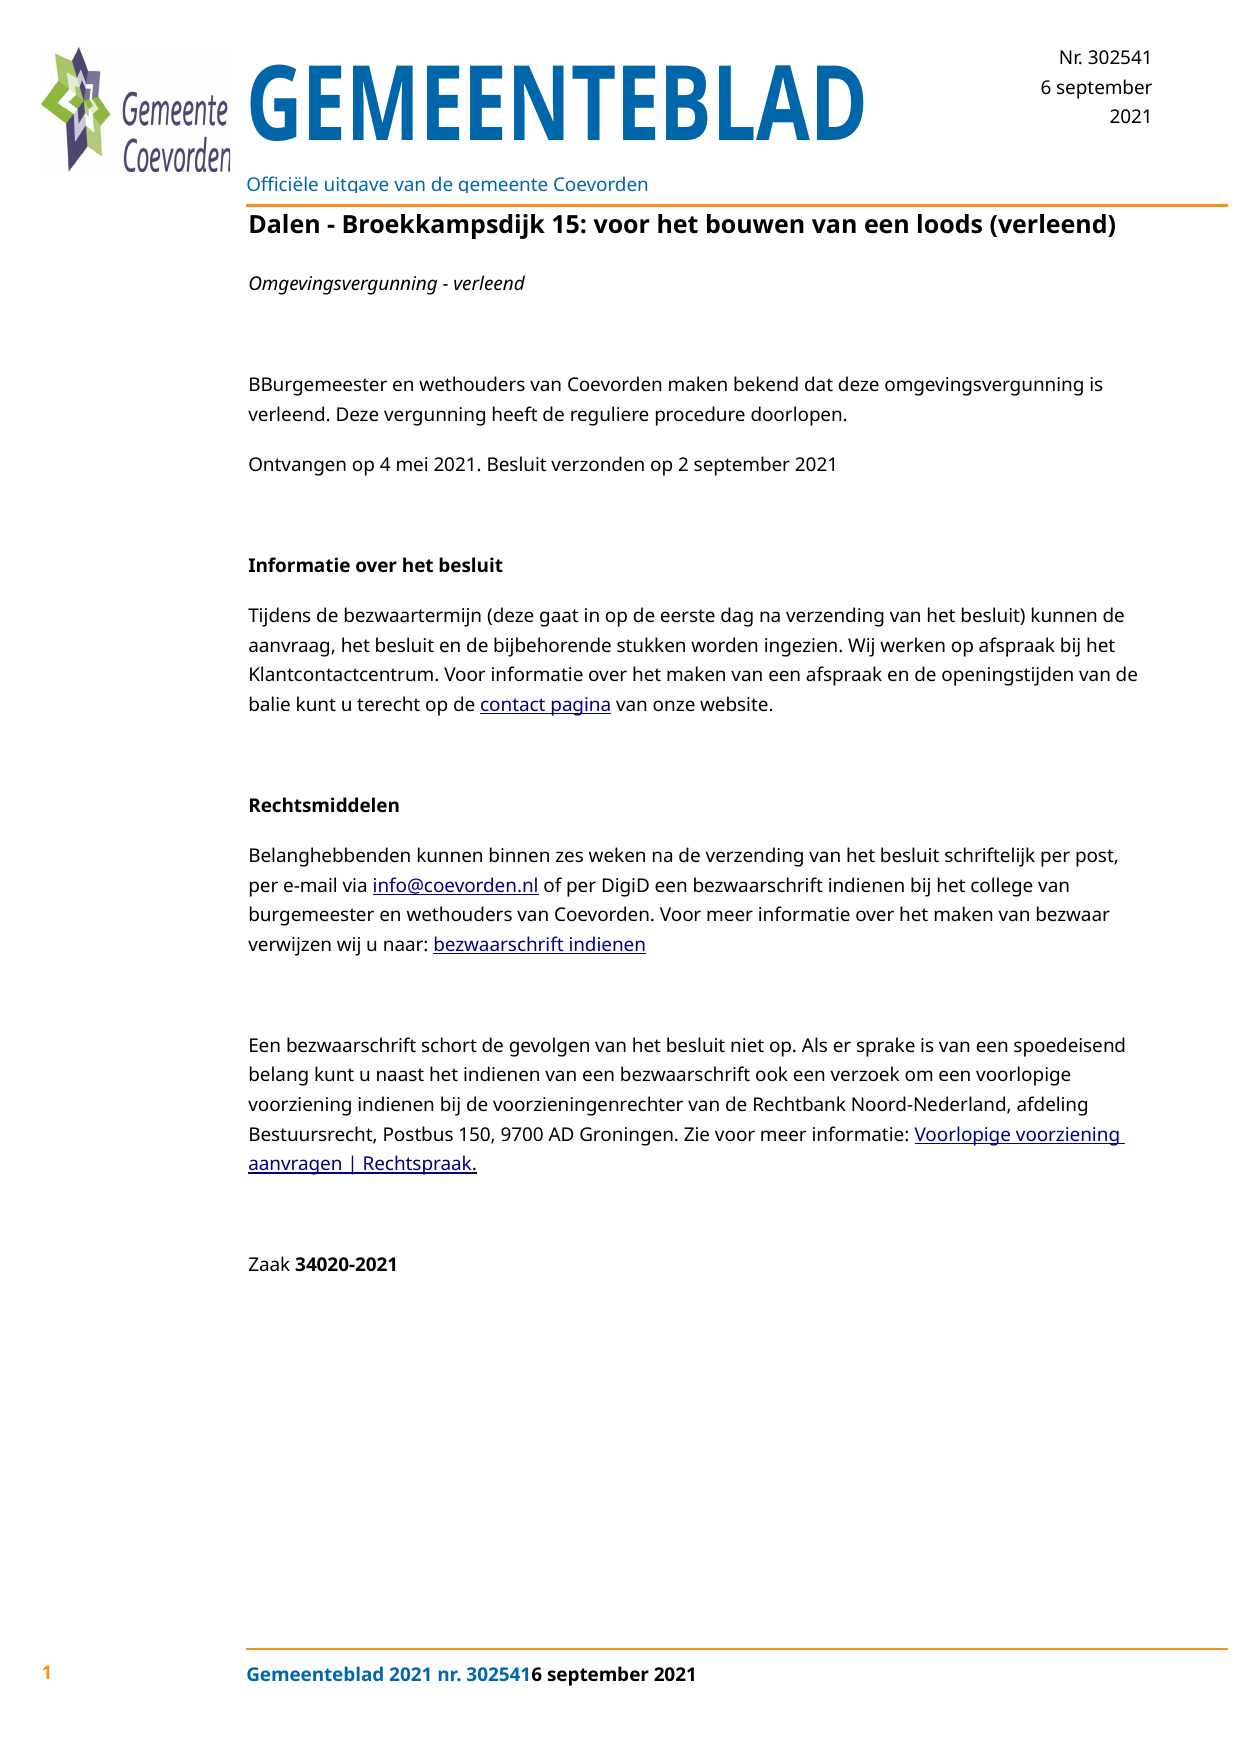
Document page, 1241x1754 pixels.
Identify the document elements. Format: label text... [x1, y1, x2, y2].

picture [41, 47, 231, 172]
text Belanghebbenden kunnen binnen zes weken na de verzending van het besluit schriftelijk per post, per e-mail via info@coevorden.nl of per DigiD een bezwaarschrift indienen bij het college van burgemeester en wethouders van Coevorden. Voor meer informatie over het maken van bezwaar verwijzen wij u naar: bezwaarschrift indienen [248, 842, 1152, 957]
text Dalen - Broekkampsdijk 15: voor het bouwen van een loods (verleend) [248, 207, 1152, 241]
text Ontvangen op 4 mei 2021. Besluit verzonden op 2 september 2021 [248, 451, 1152, 477]
text Omgevingsvergunning - verleend [248, 270, 1152, 296]
text Zaak 34020-2021 [248, 1251, 1152, 1277]
text Tijdens de bezwaartermijn (deze gaat in op de eerste dag na verzending van het besluit) kunnen de aanvraag, het besluit en de bijbehorende stukken worden ingezien. Wij werken op afspraak bij het Klantcontactcentrum. Voor informatie over het maken van een afspraak en de openingstijden van de balie kunt u terecht op de contact pagina van onze website. [248, 602, 1152, 717]
text Informatie over het besluit [248, 552, 1152, 578]
text Rechtsmiddelen [248, 792, 1152, 818]
text BBurgemeester en wethouders van Coevorden maken bekend dat deze omgevingsvergunning is verleend. Deze vergunning heeft de reguliere procedure doorlopen. [248, 371, 1152, 426]
text Een bezwaarschrift schort de gevolgen van het besluit niet op. Als er sprake is van een spoedeisend belang kunt u naast het indienen van een bezwaarschrift ook een verzoek om een voorlopige voorziening indienen bij de voorzieningenrechter van de Rechtbank Noord-Nederland, afdeling Bestuursrecht, Postbus 150, 9700 AD Groningen. Zie voor meer informatie: Voorlopige voorziening aanvragen | Rechtspraak. [248, 1032, 1152, 1176]
